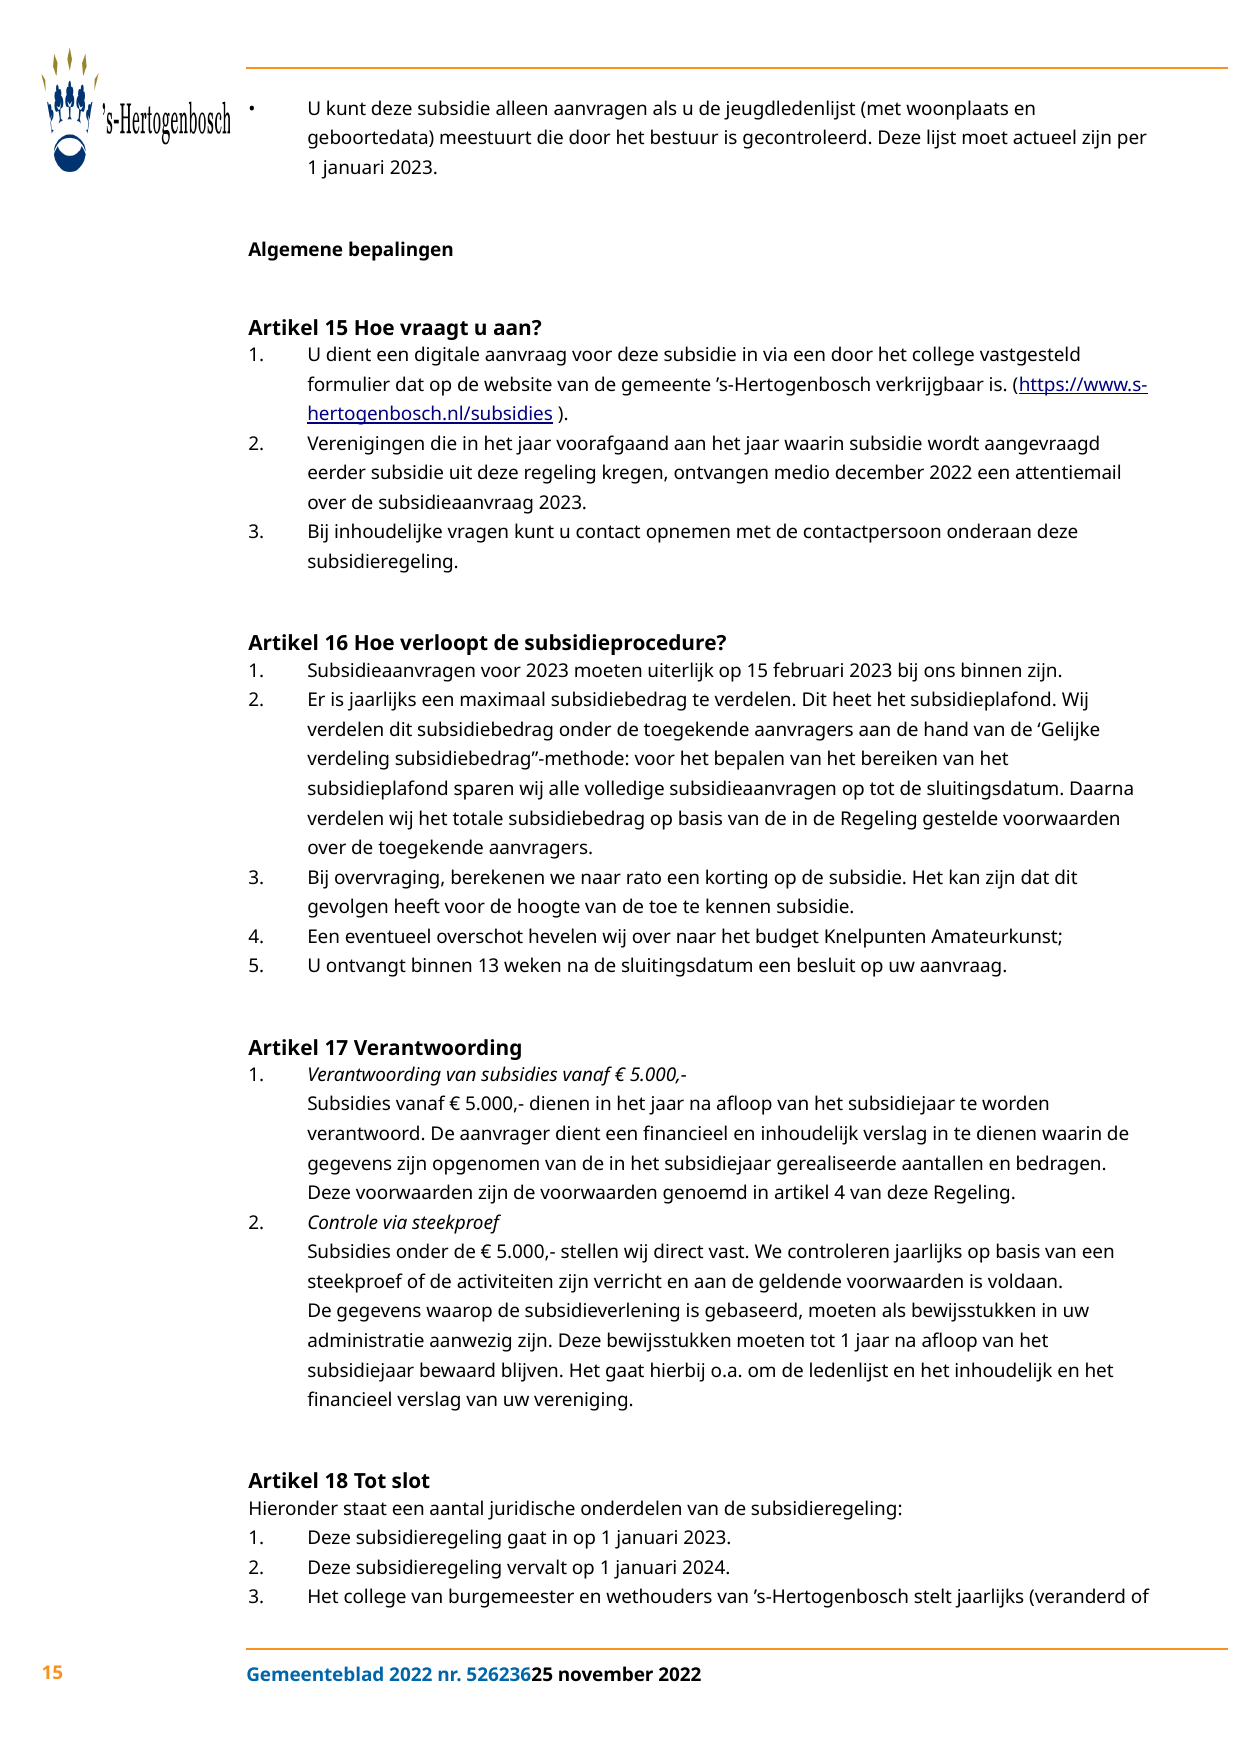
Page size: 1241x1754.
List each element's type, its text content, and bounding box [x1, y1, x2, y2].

list De gegevens waarop de subsidieverlening is gebaseerd, moeten als bewijsstukken in uw administratie aanwezig zijn. Deze bewijsstukken moeten tot 1 jaar na afloop van het subsidiejaar bewaard blijven. Het gaat hierbij o.a. om de ledenlijst en het inhoudelijk en het financieel verslag van uw vereniging. [248, 1298, 1152, 1412]
list Verantwoording van subsidies vanaf € 5.000,- [248, 1061, 1152, 1087]
list Subsidies onder de € 5.000,- stellen wij direct vast. We controleren jaarlijks op basis van een steekproef of de activiteiten zijn verricht en aan de geldende voorwaarden is voldaan. [248, 1238, 1152, 1294]
text Artikel 18 Tot slot [248, 1466, 1152, 1495]
text Hieronder staat een aantal juridische onderdelen van de subsidieregeling: [248, 1495, 1152, 1521]
list Controle via steekproef [248, 1209, 1152, 1235]
list Subsidieaanvragen voor 2023 moeten uiterlijk op 15 februari 2023 bij ons binnen zijn. [248, 657, 1152, 682]
list Er is jaarlijks een maximaal subsidiebedrag te verdelen. Dit heet het subsidieplafond. Wij verdelen dit subsidiebedrag onder de toegekende aanvragers aan de hand van de ‘Gelijke verdeling subsidiebedrag”-methode: voor het bepalen van het bereiken van het subsidieplafond sparen wij alle volledige subsidieaanvragen op tot de sluitingsdatum. Daarna verdelen wij het totale subsidiebedrag op basis van de in de Regeling gestelde voorwaarden over de toegekende aanvragers. [248, 686, 1152, 860]
text Algemene bepalingen [248, 234, 1152, 262]
list Deze subsidieregeling gaat in op 1 januari 2023. [248, 1524, 1152, 1550]
text Artikel 17 Verantwoording [248, 1033, 1152, 1061]
list Bij overvraging, berekenen we naar rato een korting op de subsidie. Het kan zijn dat dit gevolgen heeft voor de hoogte van de toe te kennen subsidie. [248, 864, 1152, 919]
list Een eventueel overschot hevelen wij over naar het budget Knelpunten Amateurkunst; [248, 923, 1152, 949]
list Subsidies vanaf € 5.000,- dienen in het jaar na afloop van het subsidiejaar te worden verantwoord. De aanvrager dient een financieel en inhoudelijk verslag in te dienen waarin de gegevens zijn opgenomen van de in het subsidiejaar gerealiseerde aantallen en bedragen. Deze voorwaarden zijn de voorwaarden genoemd in artikel 4 van deze Regeling. [248, 1091, 1152, 1205]
list Het college van burgemeester en wethouders van ’s-Hertogenbosch stelt jaarlijks (veranderd of [248, 1584, 1152, 1609]
list U dient een digitale aanvraag voor deze subsidie in via een door het college vastgesteld formulier dat op de website van de gemeente ’s-Hertogenbosch verkrijgbaar is. (https://www.s-hertogenbosch.nl/subsidies ). [248, 341, 1152, 426]
picture [41, 47, 231, 172]
list U kunt deze subsidie alleen aanvragen als u de jeugdledenlijst (met woonplaats en geboortedata) meestuurt die door het bestuur is gecontroleerd. Deze lijst moet actueel zijn per 1 januari 2023. [248, 95, 1152, 180]
list Bij inhoudelijke vragen kunt u contact opnemen met de contactpersoon onderaan deze subsidieregeling. [248, 519, 1152, 574]
list Verenigingen die in het jaar voorafgaand aan het jaar waarin subsidie wordt aangevraagd eerder subsidie uit deze regeling kregen, ontvangen medio december 2022 een attentiemail over de subsidieaanvraag 2023. [248, 430, 1152, 515]
text Artikel 15 Hoe vraagt u aan? [248, 313, 1152, 341]
text Artikel 16 Hoe verloopt de subsidieprocedure? [248, 628, 1152, 657]
list U ontvangt binnen 13 weken na de sluitingsdatum een besluit op uw aanvraag. [248, 953, 1152, 978]
list Deze subsidieregeling vervalt op 1 januari 2024. [248, 1554, 1152, 1580]
